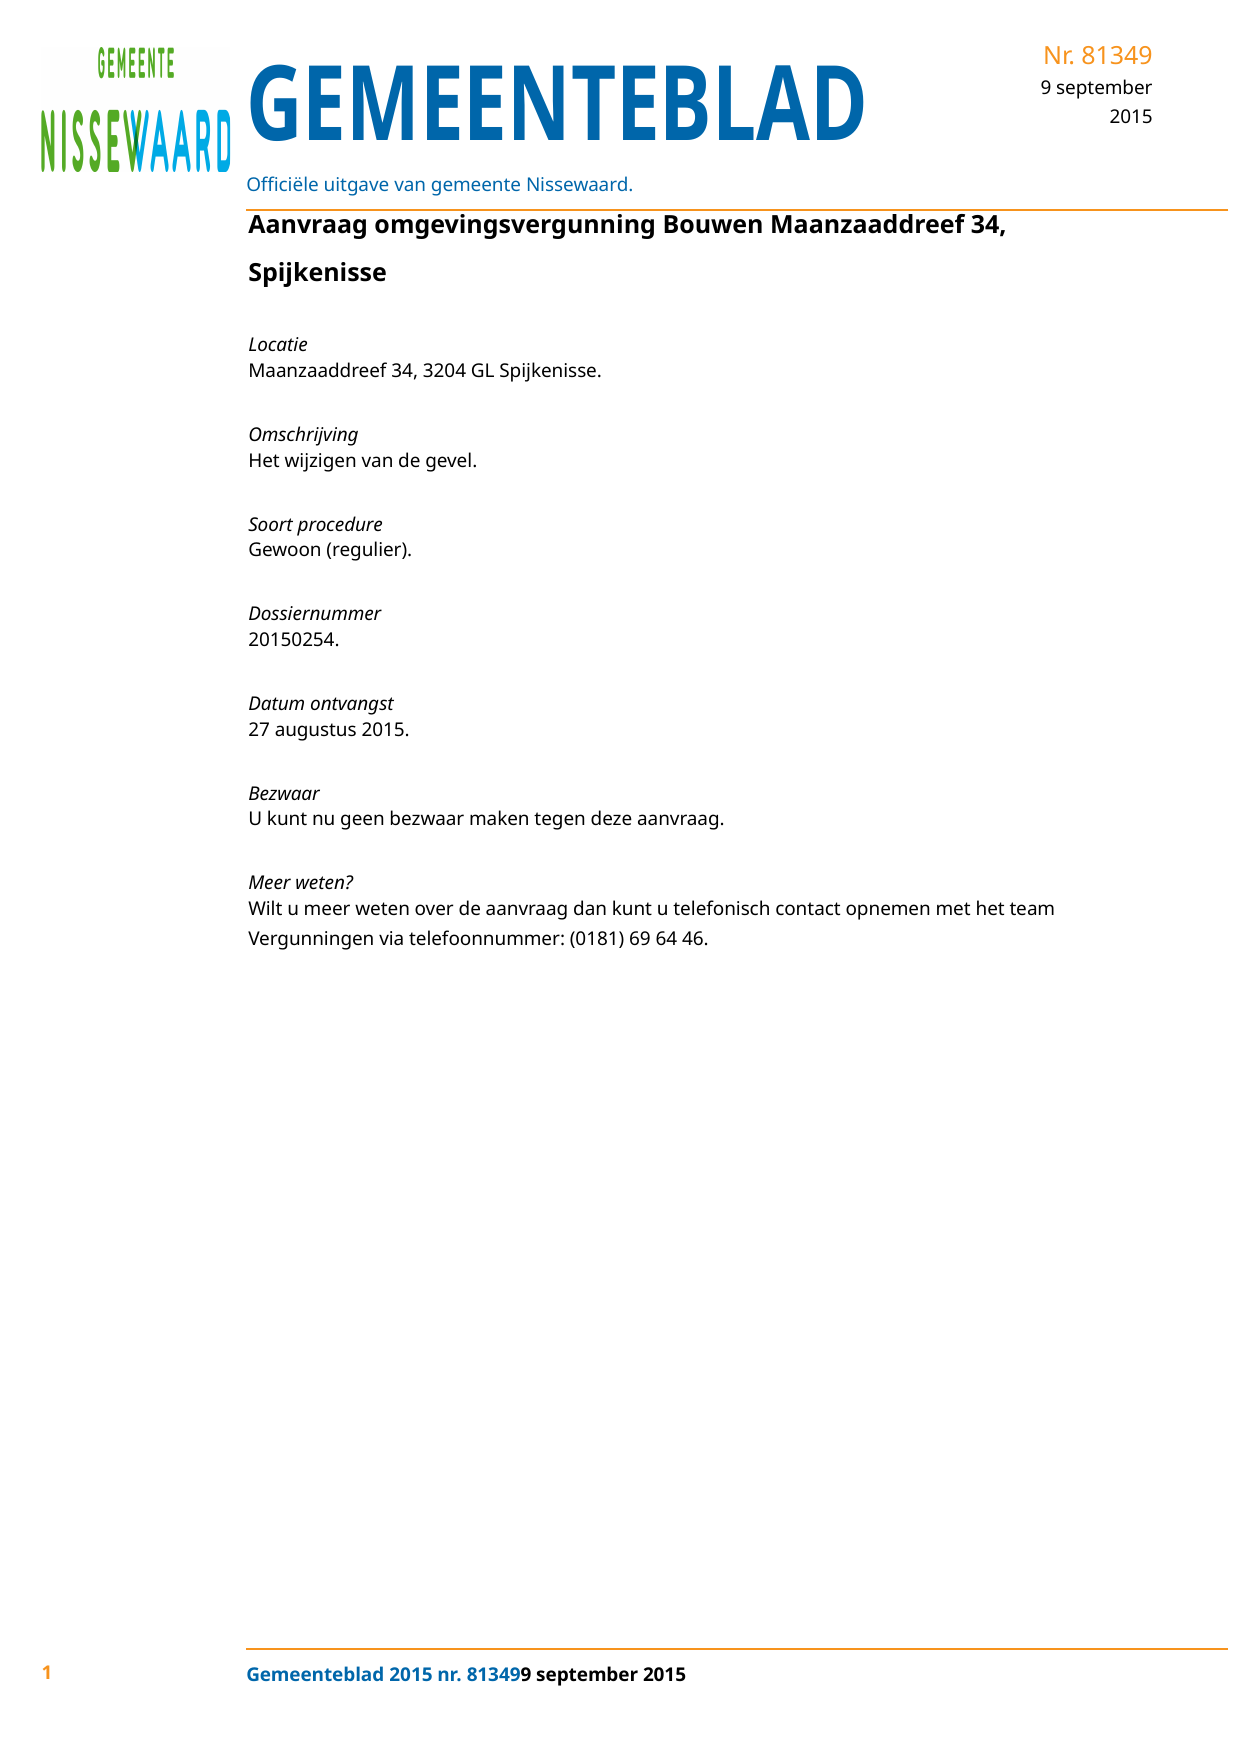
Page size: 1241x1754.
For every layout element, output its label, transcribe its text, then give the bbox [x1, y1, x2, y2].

text U kunt nu geen bezwaar maken tegen deze aanvraag. [248, 806, 1152, 831]
picture [201, 122, 206, 138]
text Omschrijving [248, 421, 1152, 447]
picture [200, 151, 206, 172]
text Het wijzigen van de gevel. [248, 447, 1152, 473]
picture [176, 157, 187, 172]
text Aanvraag omgevingsvergunning Bouwen Maanzaaddreef 34, Spijkenisse [248, 211, 1152, 288]
text Meer weten? [248, 869, 1152, 895]
text Locatie [248, 331, 1152, 357]
text Gewoon (regulier). [248, 537, 1152, 562]
text 27 augustus 2015. [248, 716, 1152, 742]
text Wilt u meer weten over de aanvraag dan kunt u telefonisch contact opnemen met het team Vergunningen via telefoonnummer: (0181) 69 64 46. [248, 895, 1152, 951]
picture [222, 122, 227, 160]
picture [41, 47, 231, 172]
text Soort procedure [248, 511, 1152, 537]
text 20150254. [248, 626, 1152, 652]
text Bezwaar [248, 780, 1152, 806]
picture [154, 157, 165, 172]
text Dossiernummer [248, 601, 1152, 626]
text Maanzaaddreef 34, 3204 GL Spijkenisse. [248, 357, 1152, 383]
text Datum ontvangst [248, 690, 1152, 716]
